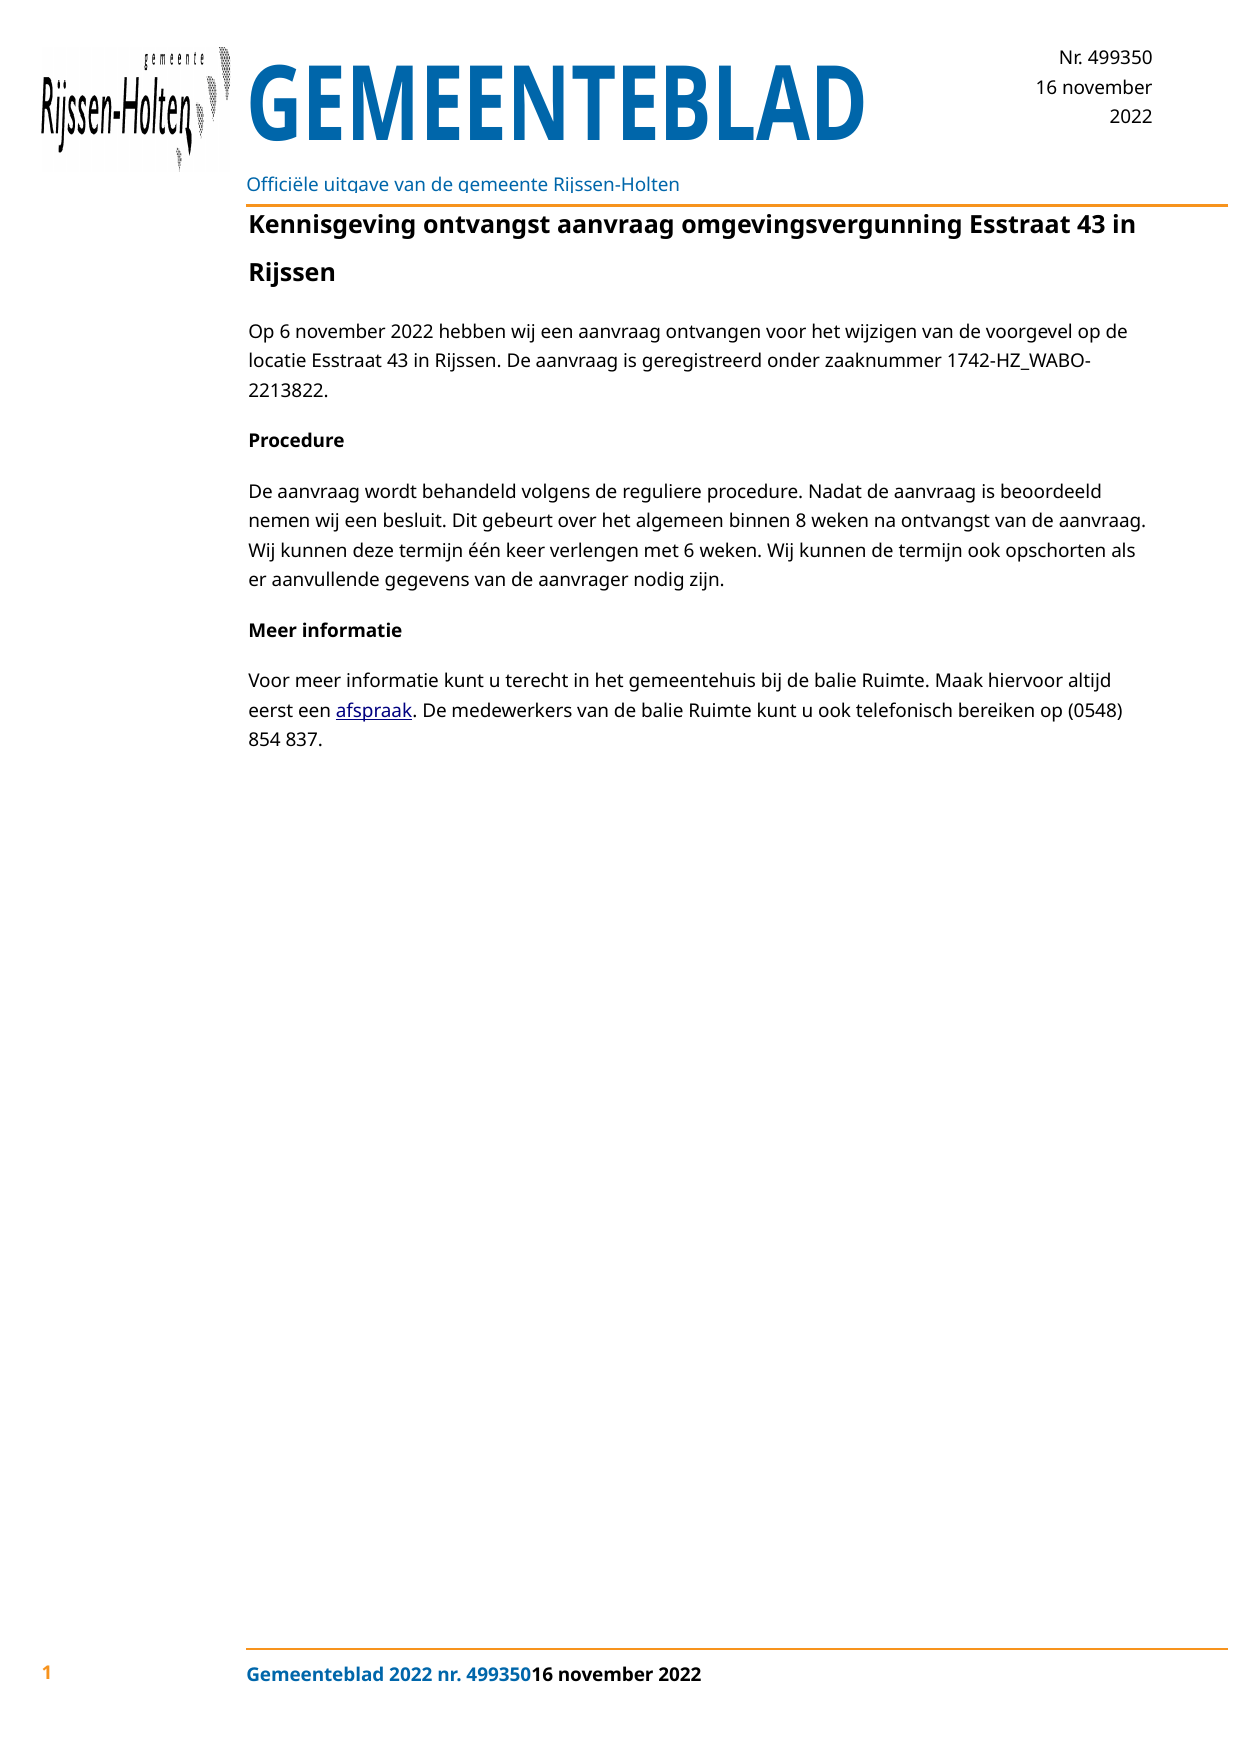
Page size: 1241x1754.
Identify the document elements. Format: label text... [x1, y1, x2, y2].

text Procedure [248, 427, 1152, 453]
text Op 6 november 2022 hebben wij een aanvraag ontvangen voor het wijzigen van de voorgevel op de locatie Esstraat 43 in Rijssen. De aanvraag is geregistreerd onder zaaknummer 1742-HZ_WABO-2213822. [248, 318, 1152, 403]
text Kennisgeving ontvangst aanvraag omgevingsvergunning Esstraat 43 in Rijssen [248, 207, 1152, 288]
text Voor meer informatie kunt u terecht in het gemeentehuis bij de balie Ruimte. Maak hiervoor altijd eerst een afspraak. De medewerkers van de balie Ruimte kunt u ook telefonisch bereiken op (0548) 854 837. [248, 667, 1152, 752]
picture [41, 47, 231, 172]
text De aanvraag wordt behandeld volgens de reguliere procedure. Nadat de aanvraag is beoordeeld nemen wij een besluit. Dit gebeurt over het algemeen binnen 8 weken na ontvangst van de aanvraag. Wij kunnen deze termijn één keer verlengen met 6 weken. Wij kunnen de termijn ook opschorten als er aanvullende gegevens van de aanvrager nodig zijn. [248, 478, 1152, 592]
text Meer informatie [248, 617, 1152, 643]
